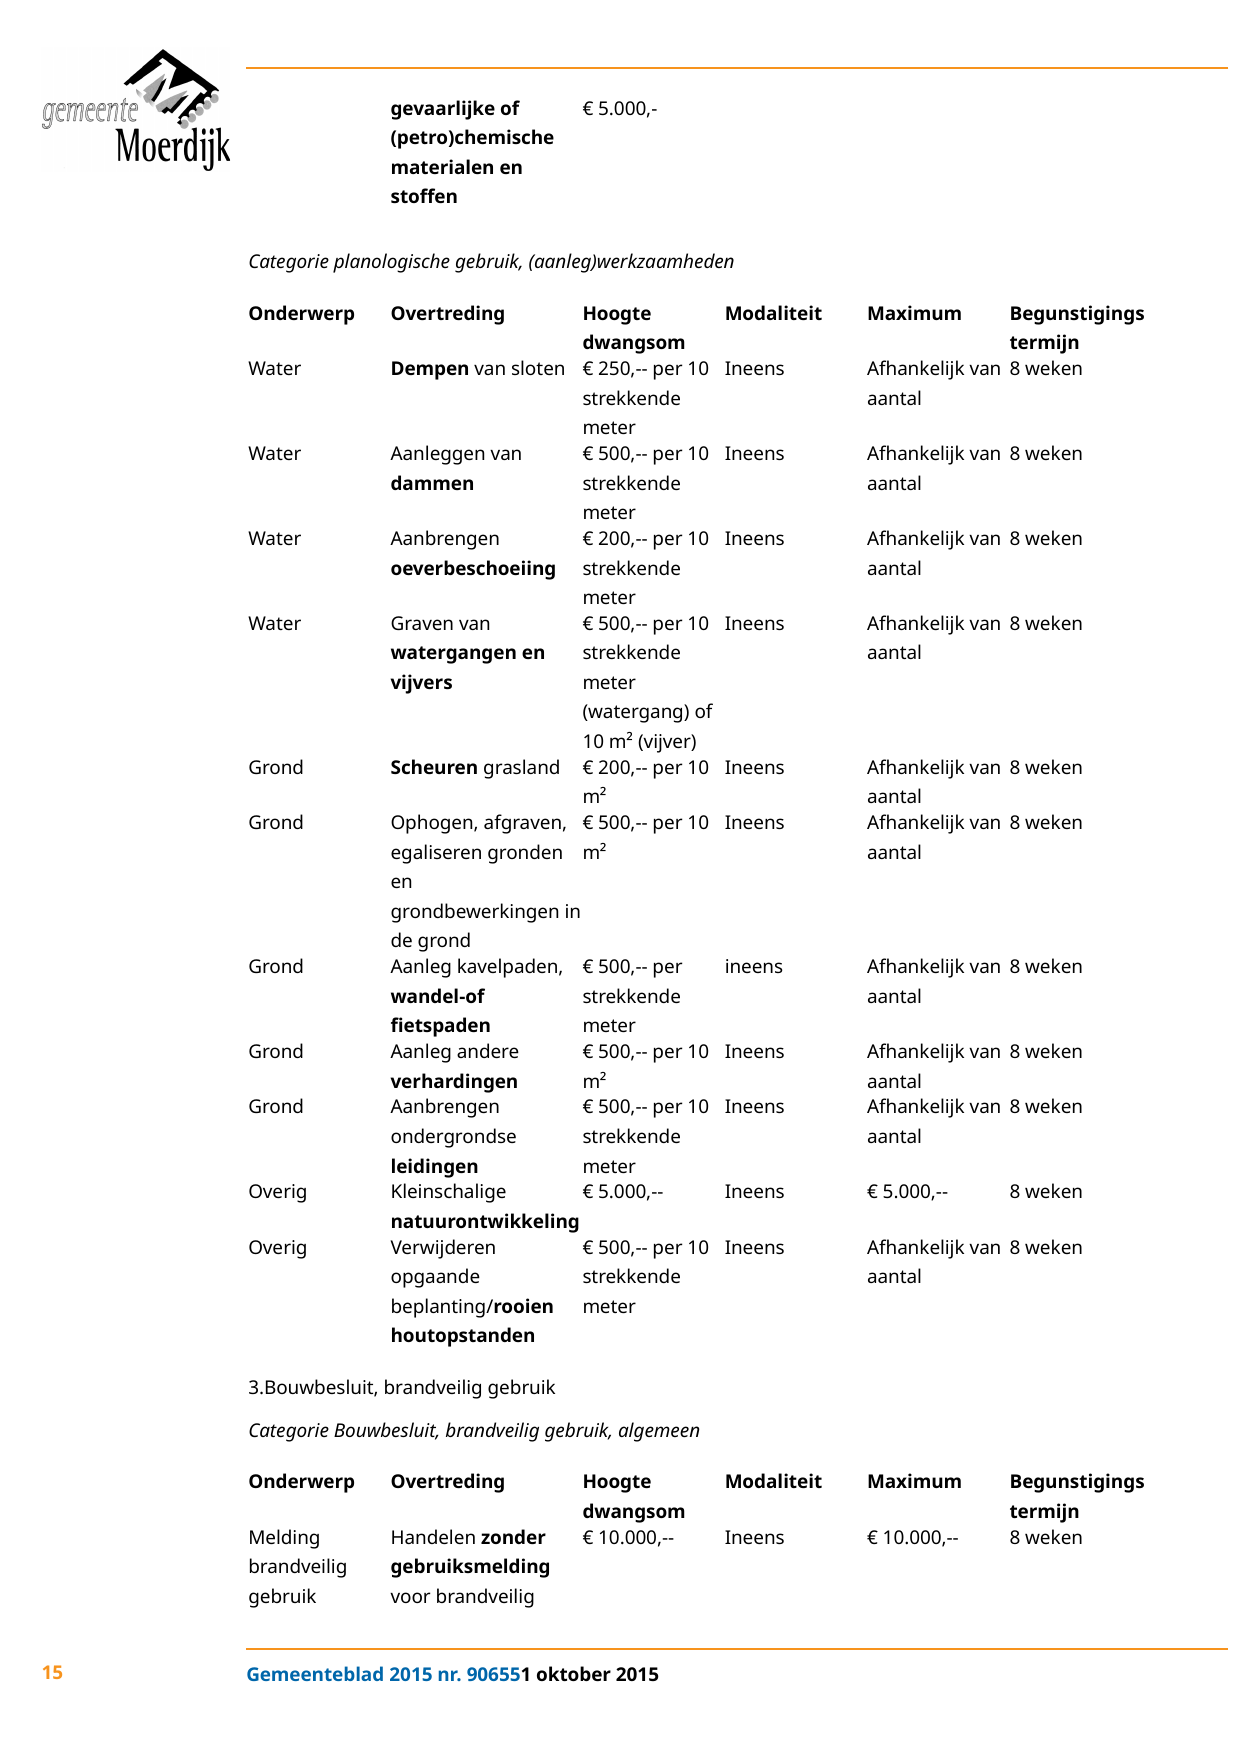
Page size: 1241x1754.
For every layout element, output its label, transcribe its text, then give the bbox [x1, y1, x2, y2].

table_cell 8 weken [1009, 440, 1152, 525]
table_header Begunstigingstermijn [1009, 1469, 1152, 1524]
table_cell 8 weken [1009, 1234, 1152, 1348]
table_cell Ineens [725, 610, 867, 754]
table_cell [248, 95, 390, 209]
table_cell Ineens [725, 1179, 867, 1234]
table_cell € 500,-- per 10 strekkende meter (watergang) of 10 m² (vijver) [582, 610, 724, 754]
table_header Hoogte dwangsom [582, 300, 724, 355]
table_header Onderwerp [248, 300, 390, 355]
table_cell Graven van watergangen en vijvers [390, 610, 582, 754]
table_cell € 500,-- per 10 strekkende meter [582, 440, 724, 525]
table_cell Dempen van sloten [390, 355, 582, 440]
table_cell 8 weken [1009, 525, 1152, 610]
table_cell Grond [248, 954, 390, 1038]
table_cell [725, 95, 867, 209]
table_cell Afhankelijk van aantal [867, 610, 1009, 754]
table_cell Aanleg andere verhardingen [390, 1038, 582, 1094]
table_cell Water [248, 440, 390, 525]
table_cell Aanbrengen oeverbeschoeiing [390, 525, 582, 610]
table_cell ineens [725, 954, 867, 1038]
table_cell Verwijderen opgaande beplanting/rooien houtopstanden [390, 1234, 582, 1348]
table_cell Aanbrengen ondergrondse leidingen [390, 1094, 582, 1178]
table_cell Overig [248, 1179, 390, 1234]
table_cell Ineens [725, 754, 867, 809]
table_cell Grond [248, 754, 390, 809]
table_cell Afhankelijk van aantal [867, 1038, 1009, 1094]
table_cell [1009, 95, 1152, 209]
table_cell Afhankelijk van aantal [867, 440, 1009, 525]
table_cell € 10.000,-- [582, 1524, 724, 1609]
table_cell Water [248, 355, 390, 440]
table_cell 8 weken [1009, 1524, 1152, 1609]
table_cell € 10.000,-- [867, 1524, 1009, 1609]
table_cell € 5.000,-- [867, 1179, 1009, 1234]
table_cell [867, 95, 1009, 209]
table_cell Grond [248, 809, 390, 953]
text Categorie Bouwbesluit, brandveilig gebruik, algemeen [248, 1417, 1152, 1443]
table_header Overtreding [390, 1469, 582, 1524]
table_cell Water [248, 610, 390, 754]
table_cell Afhankelijk van aantal [867, 809, 1009, 953]
table_cell € 500,-- per 10 strekkende meter [582, 1234, 724, 1348]
table_cell Ineens [725, 355, 867, 440]
table_cell 8 weken [1009, 754, 1152, 809]
table_cell Ineens [725, 1234, 867, 1348]
table_cell € 500,-- per 10 m² [582, 809, 724, 953]
table_cell Ophogen, afgraven, egaliseren gronden en grondbewerkingen in de grond [390, 809, 582, 953]
table_header Onderwerp [248, 1469, 390, 1524]
table_cell Overig [248, 1234, 390, 1348]
table_cell Ineens [725, 1524, 867, 1609]
table_cell Ineens [725, 1038, 867, 1094]
table_cell Aanleg kavelpaden, wandel-of fietspaden [390, 954, 582, 1038]
table_cell Scheuren grasland [390, 754, 582, 809]
table_cell 8 weken [1009, 355, 1152, 440]
table_cell Ineens [725, 1094, 867, 1178]
table_cell 8 weken [1009, 610, 1152, 754]
table_header Maximum [867, 300, 1009, 355]
table_cell € 200,-- per 10 m² [582, 754, 724, 809]
table_cell Handelen zonder gebruiksmelding voor brandveilig [390, 1524, 582, 1609]
table_cell 8 weken [1009, 954, 1152, 1038]
table_cell Ineens [725, 809, 867, 953]
table_cell € 500,-- per 10 m² [582, 1038, 724, 1094]
table_cell Ineens [725, 440, 867, 525]
table_cell Water [248, 525, 390, 610]
table_cell Afhankelijk van aantal [867, 525, 1009, 610]
table_header Begunstigingstermijn [1009, 300, 1152, 355]
table_cell Aanleggen van dammen [390, 440, 582, 525]
table_cell € 500,-- per strekkende meter [582, 954, 724, 1038]
table_cell gevaarlijke of (petro)chemische materialen en stoffen [390, 95, 582, 209]
table_header Overtreding [390, 300, 582, 355]
table_cell 8 weken [1009, 1094, 1152, 1178]
table_header Maximum [867, 1469, 1009, 1524]
table_cell Afhankelijk van aantal [867, 1094, 1009, 1178]
table_cell Ineens [725, 525, 867, 610]
table_cell 8 weken [1009, 809, 1152, 953]
text Categorie planologische gebruik, (aanleg)werkzaamheden [248, 248, 1152, 274]
table_cell Afhankelijk van aantal [867, 1234, 1009, 1348]
table_cell Afhankelijk van aantal [867, 355, 1009, 440]
table_cell Afhankelijk van aantal [867, 954, 1009, 1038]
table_cell € 5.000,-- [582, 1179, 724, 1234]
table_cell € 250,-- per 10 strekkende meter [582, 355, 724, 440]
table_cell € 500,-- per 10 strekkende meter [582, 1094, 724, 1178]
picture [41, 47, 231, 172]
table_cell Grond [248, 1038, 390, 1094]
table_cell 8 weken [1009, 1038, 1152, 1094]
table_cell Afhankelijk van aantal [867, 754, 1009, 809]
table_cell € 5.000,- [582, 95, 724, 209]
table_cell € 200,-- per 10 strekkende meter [582, 525, 724, 610]
text 3.Bouwbesluit, brandveilig gebruik [248, 1374, 1152, 1400]
table_cell Grond [248, 1094, 390, 1178]
table_cell Melding brandveilig gebruik [248, 1524, 390, 1609]
table_cell Kleinschalige natuurontwikkeling [390, 1179, 582, 1234]
table_header Modaliteit [725, 1469, 867, 1524]
table_cell 8 weken [1009, 1179, 1152, 1234]
table_header Modaliteit [725, 300, 867, 355]
table_header Hoogte dwangsom [582, 1469, 724, 1524]
